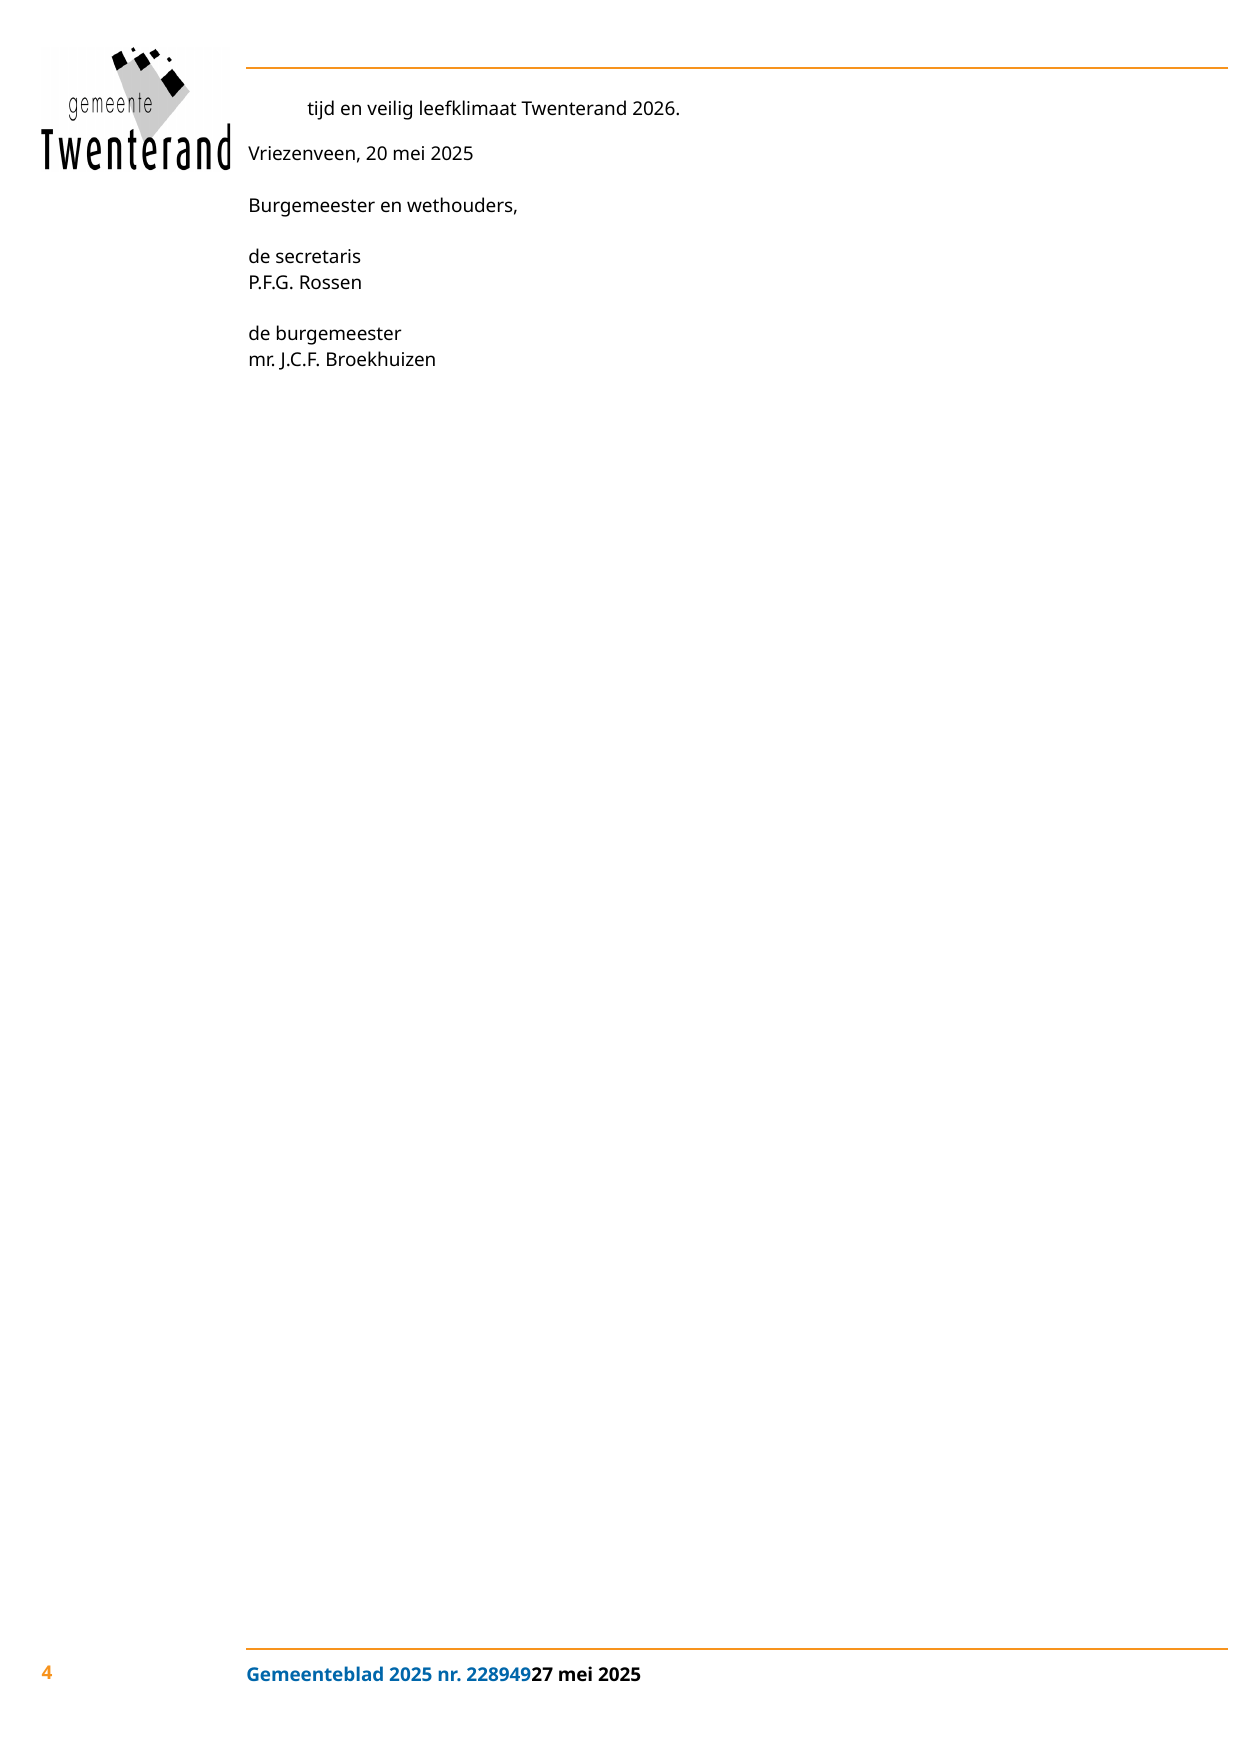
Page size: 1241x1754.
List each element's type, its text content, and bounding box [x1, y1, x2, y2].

text de secretaris [248, 243, 1152, 269]
picture [41, 47, 231, 172]
list tijd en veilig leefklimaat Twenterand 2026. [248, 95, 1152, 121]
text de burgemeester [248, 321, 1152, 346]
text Burgemeester en wethouders, [248, 192, 1152, 218]
text Vriezenveen, 20 mei 2025 [248, 140, 1152, 166]
text P.F.G. Rossen [248, 269, 1152, 295]
text mr. J.C.F. Broekhuizen [248, 346, 1152, 372]
